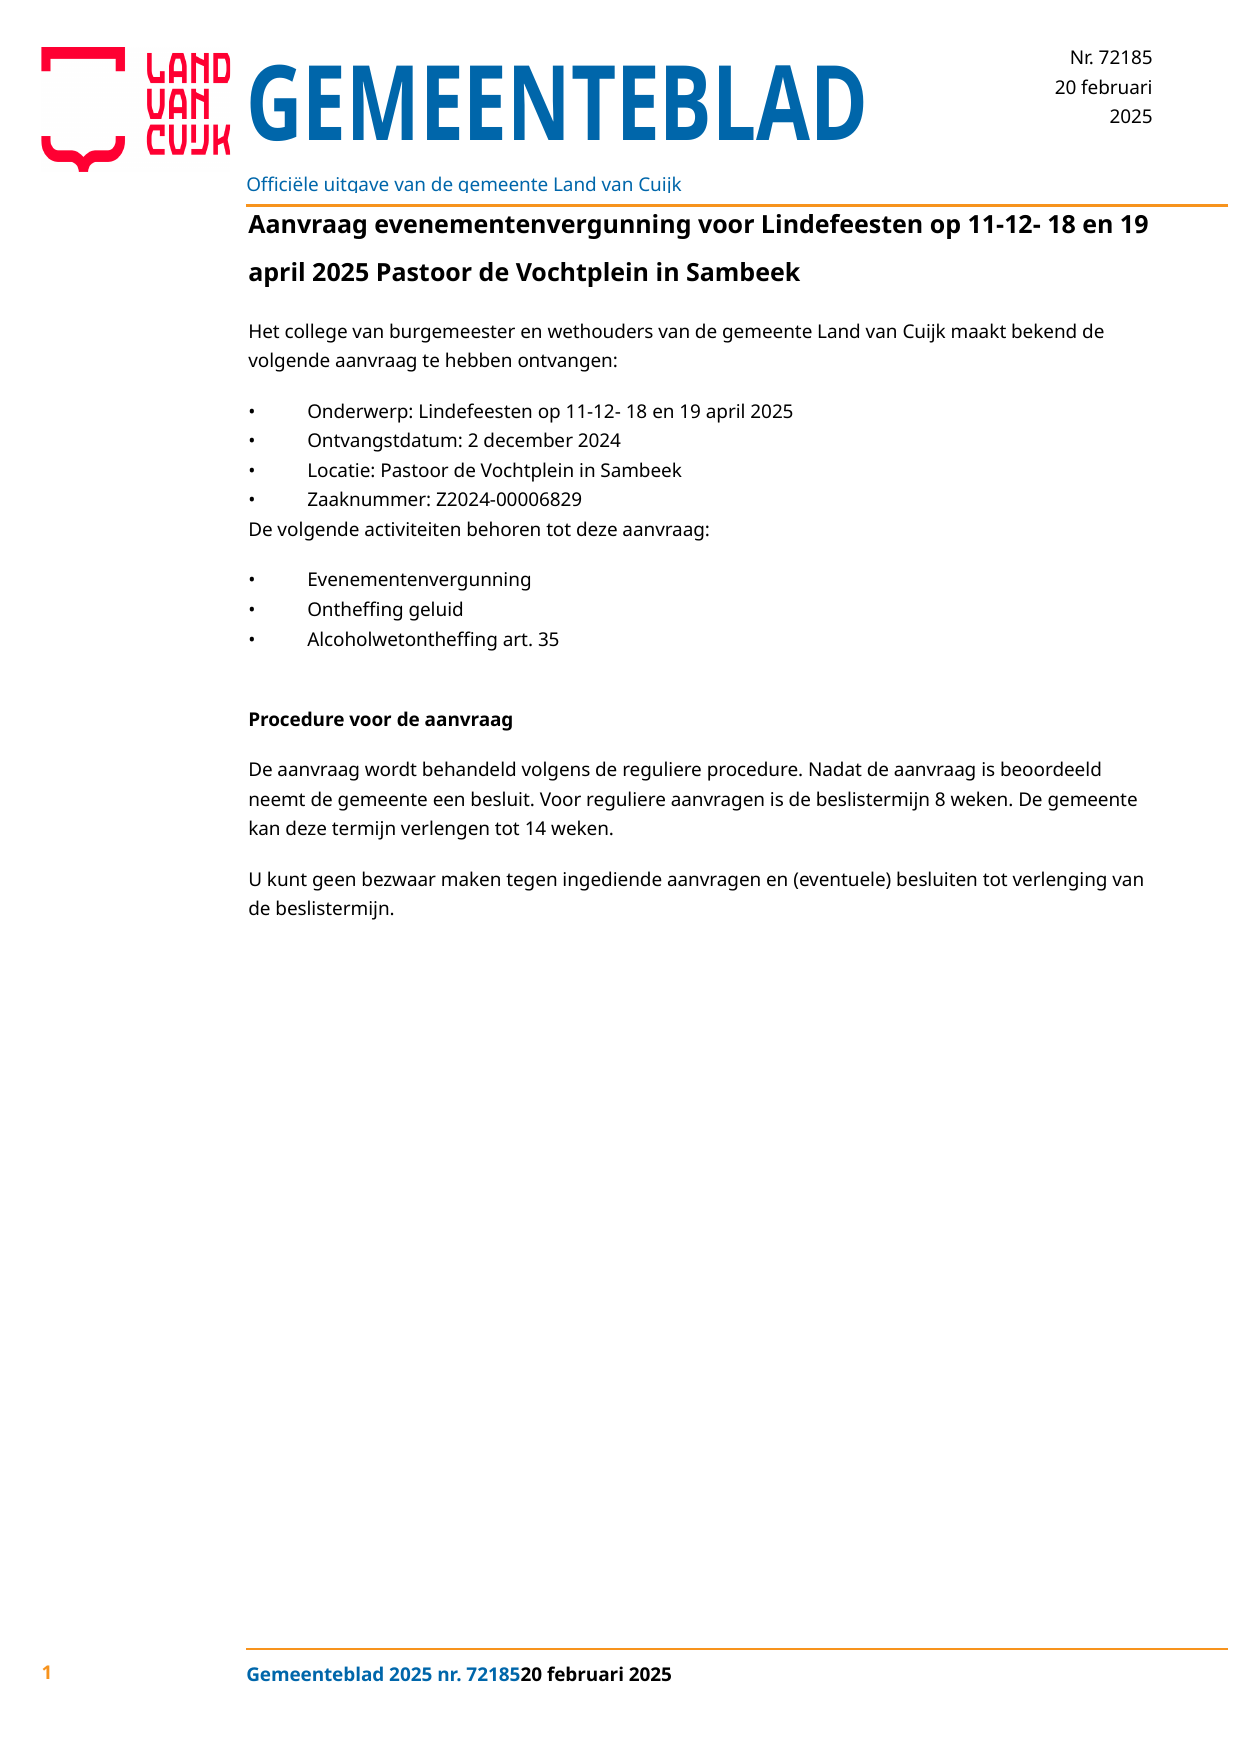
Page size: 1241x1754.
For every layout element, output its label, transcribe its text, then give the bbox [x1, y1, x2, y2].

text De aanvraag wordt behandeld volgens de reguliere procedure. Nadat de aanvraag is beoordeeld neemt de gemeente een besluit. Voor reguliere aanvragen is de beslistermijn 8 weken. De gemeente kan deze termijn verlengen tot 14 weken. [248, 756, 1152, 841]
list Evenementenvergunning [248, 567, 1152, 592]
list Alcoholwetontheffing art. 35 [248, 626, 1152, 652]
text U kunt geen bezwaar maken tegen ingediende aanvragen en (eventuele) besluiten tot verlenging van de beslistermijn. [248, 866, 1152, 921]
picture [41, 47, 231, 172]
list Ontvangstdatum: 2 december 2024 [248, 427, 1152, 453]
list Zaaknummer: Z2024-00006829 [248, 487, 1152, 512]
text Het college van burgemeester en wethouders van de gemeente Land van Cuijk maakt bekend de volgende aanvraag te hebben ontvangen: [248, 318, 1152, 373]
list Onderwerp: Lindefeesten op 11-12- 18 en 19 april 2025 [248, 398, 1152, 424]
text Procedure voor de aanvraag [248, 706, 1152, 732]
text De volgende activiteiten behoren tot deze aanvraag: [248, 516, 1152, 542]
list Ontheffing geluid [248, 596, 1152, 622]
list Locatie: Pastoor de Vochtplein in Sambeek [248, 457, 1152, 483]
text Aanvraag evenementenvergunning voor Lindefeesten op 11-12- 18 en 19 april 2025 Pastoor de Vochtplein in Sambeek [248, 207, 1152, 288]
